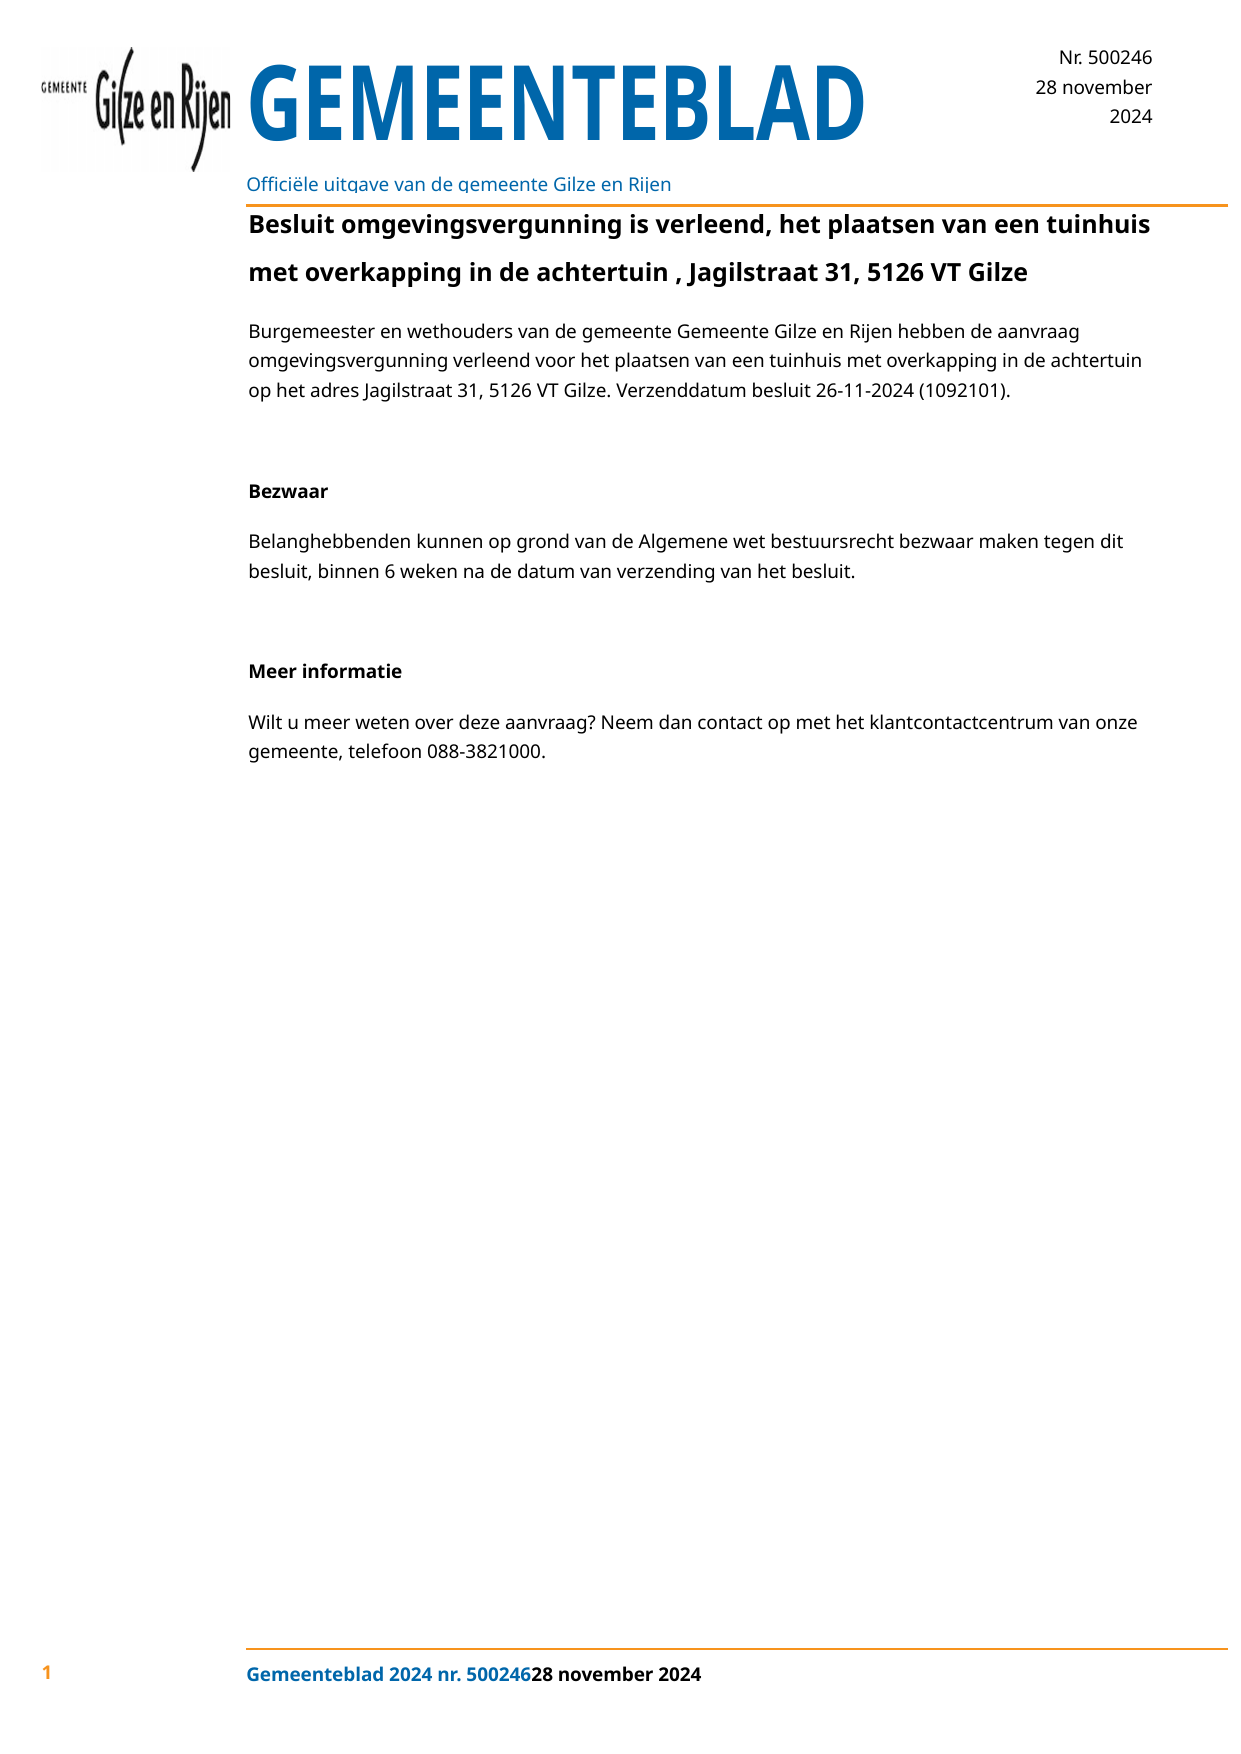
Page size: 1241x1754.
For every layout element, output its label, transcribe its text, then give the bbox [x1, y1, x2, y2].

picture [41, 47, 231, 172]
text Meer informatie [248, 659, 1152, 684]
text Burgemeester en wethouders van de gemeente Gemeente Gilze en Rijen hebben de aanvraag omgevingsvergunning verleend voor het plaatsen van een tuinhuis met overkapping in de achtertuin op het adres Jagilstraat 31, 5126 VT Gilze. Verzenddatum besluit 26-11-2024 (1092101). [248, 318, 1152, 403]
text Bezwaar [248, 478, 1152, 504]
text Besluit omgevingsvergunning is verleend, het plaatsen van een tuinhuis met overkapping in de achtertuin , Jagilstraat 31, 5126 VT Gilze [248, 207, 1152, 288]
text Belanghebbenden kunnen op grond van de Algemene wet bestuursrecht bezwaar maken tegen dit besluit, binnen 6 weken na de datum van verzending van het besluit. [248, 528, 1152, 584]
text Wilt u meer weten over deze aanvraag? Neem dan contact op met het klantcontactcentrum van onze gemeente, telefoon 088-3821000. [248, 709, 1152, 764]
